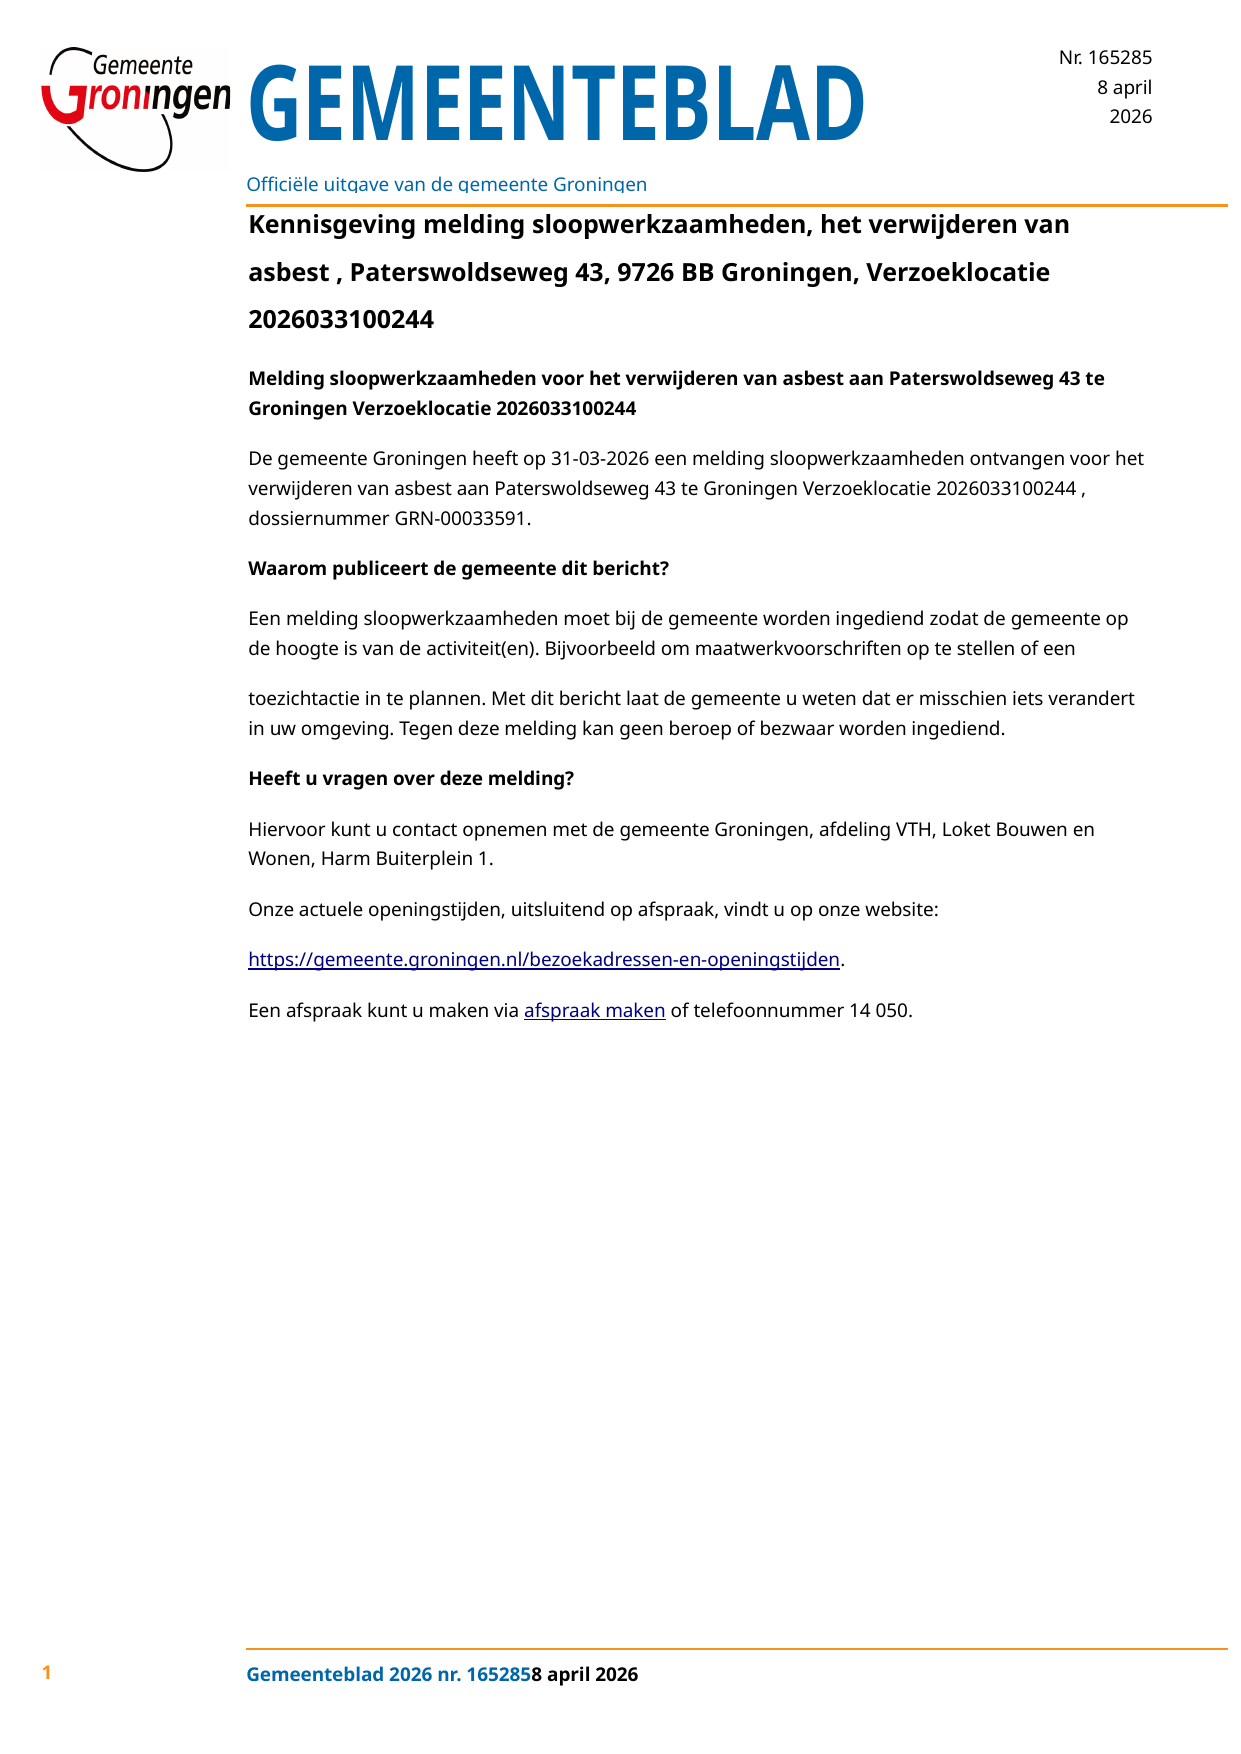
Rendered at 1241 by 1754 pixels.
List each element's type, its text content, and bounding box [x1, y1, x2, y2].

text Hiervoor kunt u contact opnemen met de gemeente Groningen, afdeling VTH, Loket Bouwen en Wonen, Harm Buiterplein 1. [248, 816, 1152, 871]
text toezichtactie in te plannen. Met dit bericht laat de gemeente u weten dat er misschien iets verandert in uw omgeving. Tegen deze melding kan geen beroep of bezwaar worden ingediend. [248, 686, 1152, 741]
text Een afspraak kunt u maken via afspraak maken of telefoonnummer 14 050. [248, 997, 1152, 1022]
text Onze actuele openingstijden, uitsluitend op afspraak, vindt u op onze website: [248, 896, 1152, 922]
text Melding sloopwerkzaamheden voor het verwijderen van asbest aan Paterswoldseweg 43 te Groningen Verzoeklocatie 2026033100244 [248, 366, 1152, 421]
text Kennisgeving melding sloopwerkzaamheden, het verwijderen van asbest , Paterswoldseweg 43, 9726 BB Groningen, Verzoeklocatie 2026033100244 [248, 207, 1152, 336]
text Waarom publiceert de gemeente dit bericht? [248, 555, 1152, 581]
text De gemeente Groningen heeft op 31-03-2026 een melding sloopwerkzaamheden ontvangen voor het verwijderen van asbest aan Paterswoldseweg 43 te Groningen Verzoeklocatie 2026033100244 , dossiernummer GRN-00033591. [248, 446, 1152, 530]
picture [41, 47, 231, 172]
text Heeft u vragen over deze melding? [248, 766, 1152, 791]
text Een melding sloopwerkzaamheden moet bij de gemeente worden ingediend zodat de gemeente op de hoogte is van de activiteit(en). Bijvoorbeeld om maatwerkvoorschriften op te stellen of een [248, 606, 1152, 661]
text https://gemeente.groningen.nl/bezoekadressen-en-openingstijden. [248, 946, 1152, 972]
